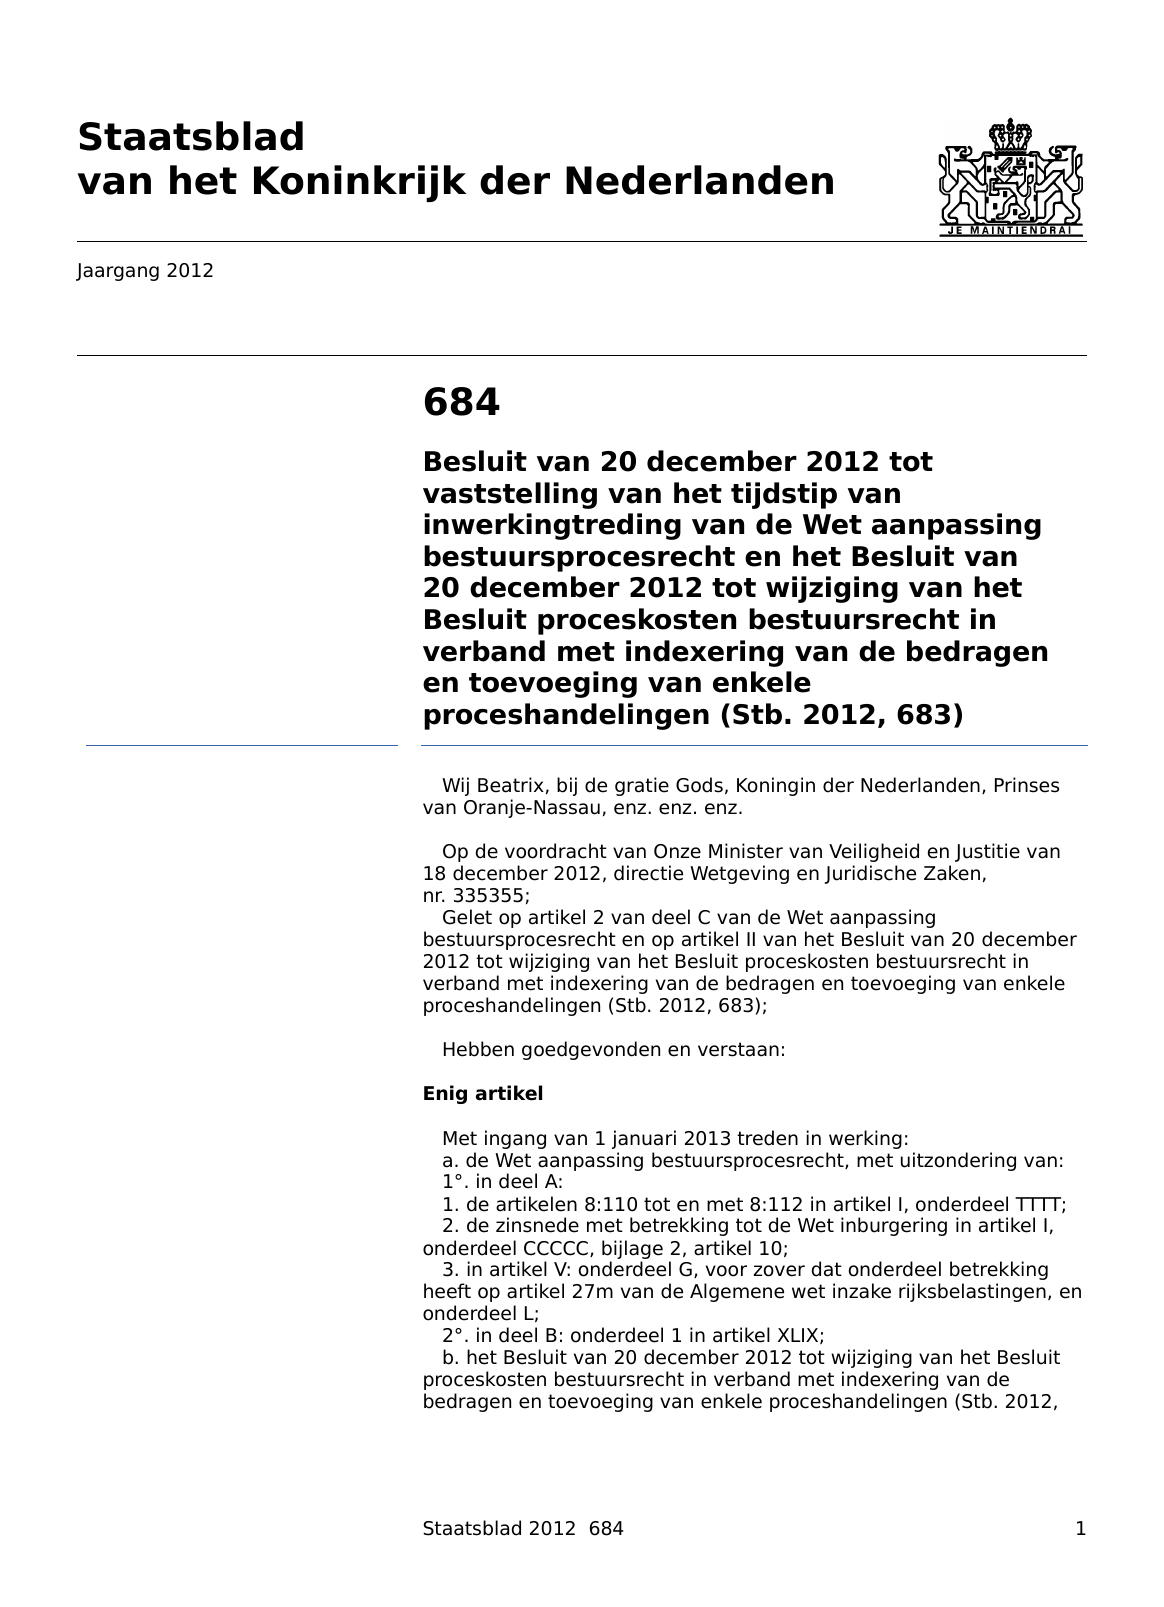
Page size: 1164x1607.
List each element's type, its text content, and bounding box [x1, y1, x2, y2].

text 2°. in deel B: onderdeel 1 in artikel XLIX; [422, 1325, 1087, 1347]
subtitle Enig artikel [422, 1083, 1087, 1105]
table_cell Jaargang 2012 [77, 242, 1087, 355]
table_header [886, 100, 1087, 241]
picture [936, 115, 1087, 240]
text Wij Beatrix, bij de gratie Gods, Koningin der Nederlanden, Prinses van Oranje-Nassau, enz. enz. enz. [422, 775, 1087, 819]
text b. het Besluit van 20 december 2012 tot wijziging van het Besluit proceskosten bestuursrecht in verband met indexering van de bedragen en toevoeging van enkele proceshandelingen (Stb. 2012, [422, 1347, 1087, 1413]
text Met ingang van 1 januari 2013 treden in werking: [422, 1127, 1087, 1149]
text Gelet op artikel 2 van deel C van de Wet aanpassing bestuursprocesrecht en op artikel II van het Besluit van 20 december 2012 tot wijziging van het Besluit proceskosten bestuursrecht in verband met indexering van de bedragen en toevoeging van enkele proceshandelingen (Stb. 2012, 683); [422, 907, 1087, 1017]
text 1. de artikelen 8:110 tot en met 8:112 in artikel I, onderdeel TTTT; [422, 1193, 1087, 1215]
table_header Staatsblad van het Koninkrijk der Nederlanden [77, 100, 886, 241]
text 1°. in deel A: [422, 1171, 1087, 1193]
text Op de voordracht van Onze Minister van Veiligheid en Justitie van 18 december 2012, directie Wetgeving en Juridische Zaken, nr. 335355; [422, 841, 1087, 907]
text Besluit van 20 december 2012 tot vaststelling van het tijdstip van inwerkingtreding van de Wet aanpassing bestuursprocesrecht en het Besluit van 20 december 2012 tot wijziging van het Besluit proceskosten bestuursrecht in verband met indexering van de bedragen en toevoeging van enkele proceshandelingen (Stb. 2012, 683) [422, 447, 1087, 731]
text a. de Wet aanpassing bestuursprocesrecht, met uitzondering van: [422, 1149, 1087, 1171]
text 2. de zinsnede met betrekking tot de Wet inburgering in artikel I, onderdeel CCCCC, bijlage 2, artikel 10; [422, 1215, 1087, 1259]
text Hebben goedgevonden en verstaan: [422, 1039, 1087, 1061]
subtitle 684 [422, 381, 1087, 424]
text 3. in artikel V: onderdeel G, voor zover dat onderdeel betrekking heeft op artikel 27m van de Algemene wet inzake rijksbelastingen, en onderdeel L; [422, 1259, 1087, 1325]
